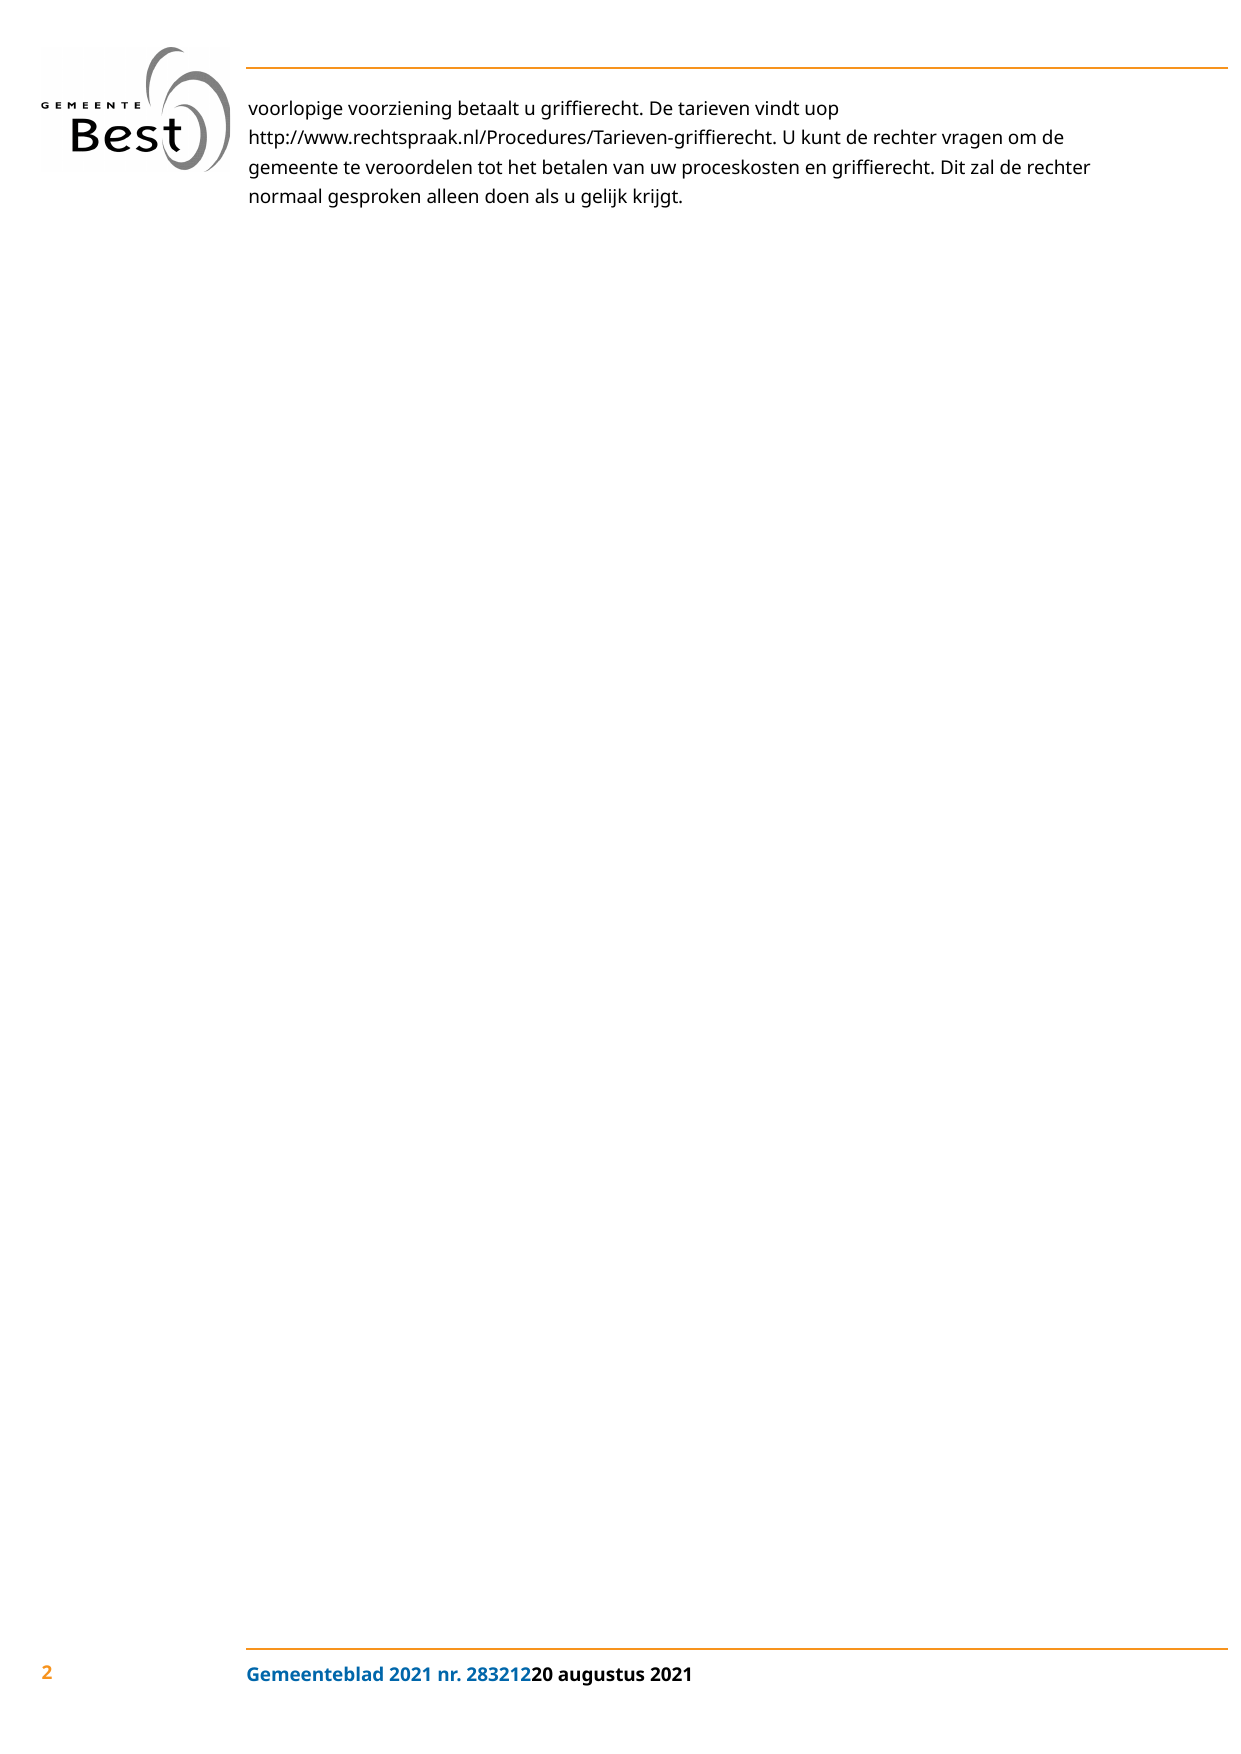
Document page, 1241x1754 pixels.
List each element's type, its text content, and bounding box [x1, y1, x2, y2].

text voorlopige voorziening betaalt u griffierecht. De tarieven vindt uop http://www.rechtspraak.nl/Procedures/Tarieven-griffierecht. U kunt de rechter vragen om de gemeente te veroordelen tot het betalen van uw proceskosten en griffierecht. Dit zal de rechter normaal gesproken alleen doen als u gelijk krijgt. [248, 95, 1152, 209]
picture [41, 47, 231, 172]
